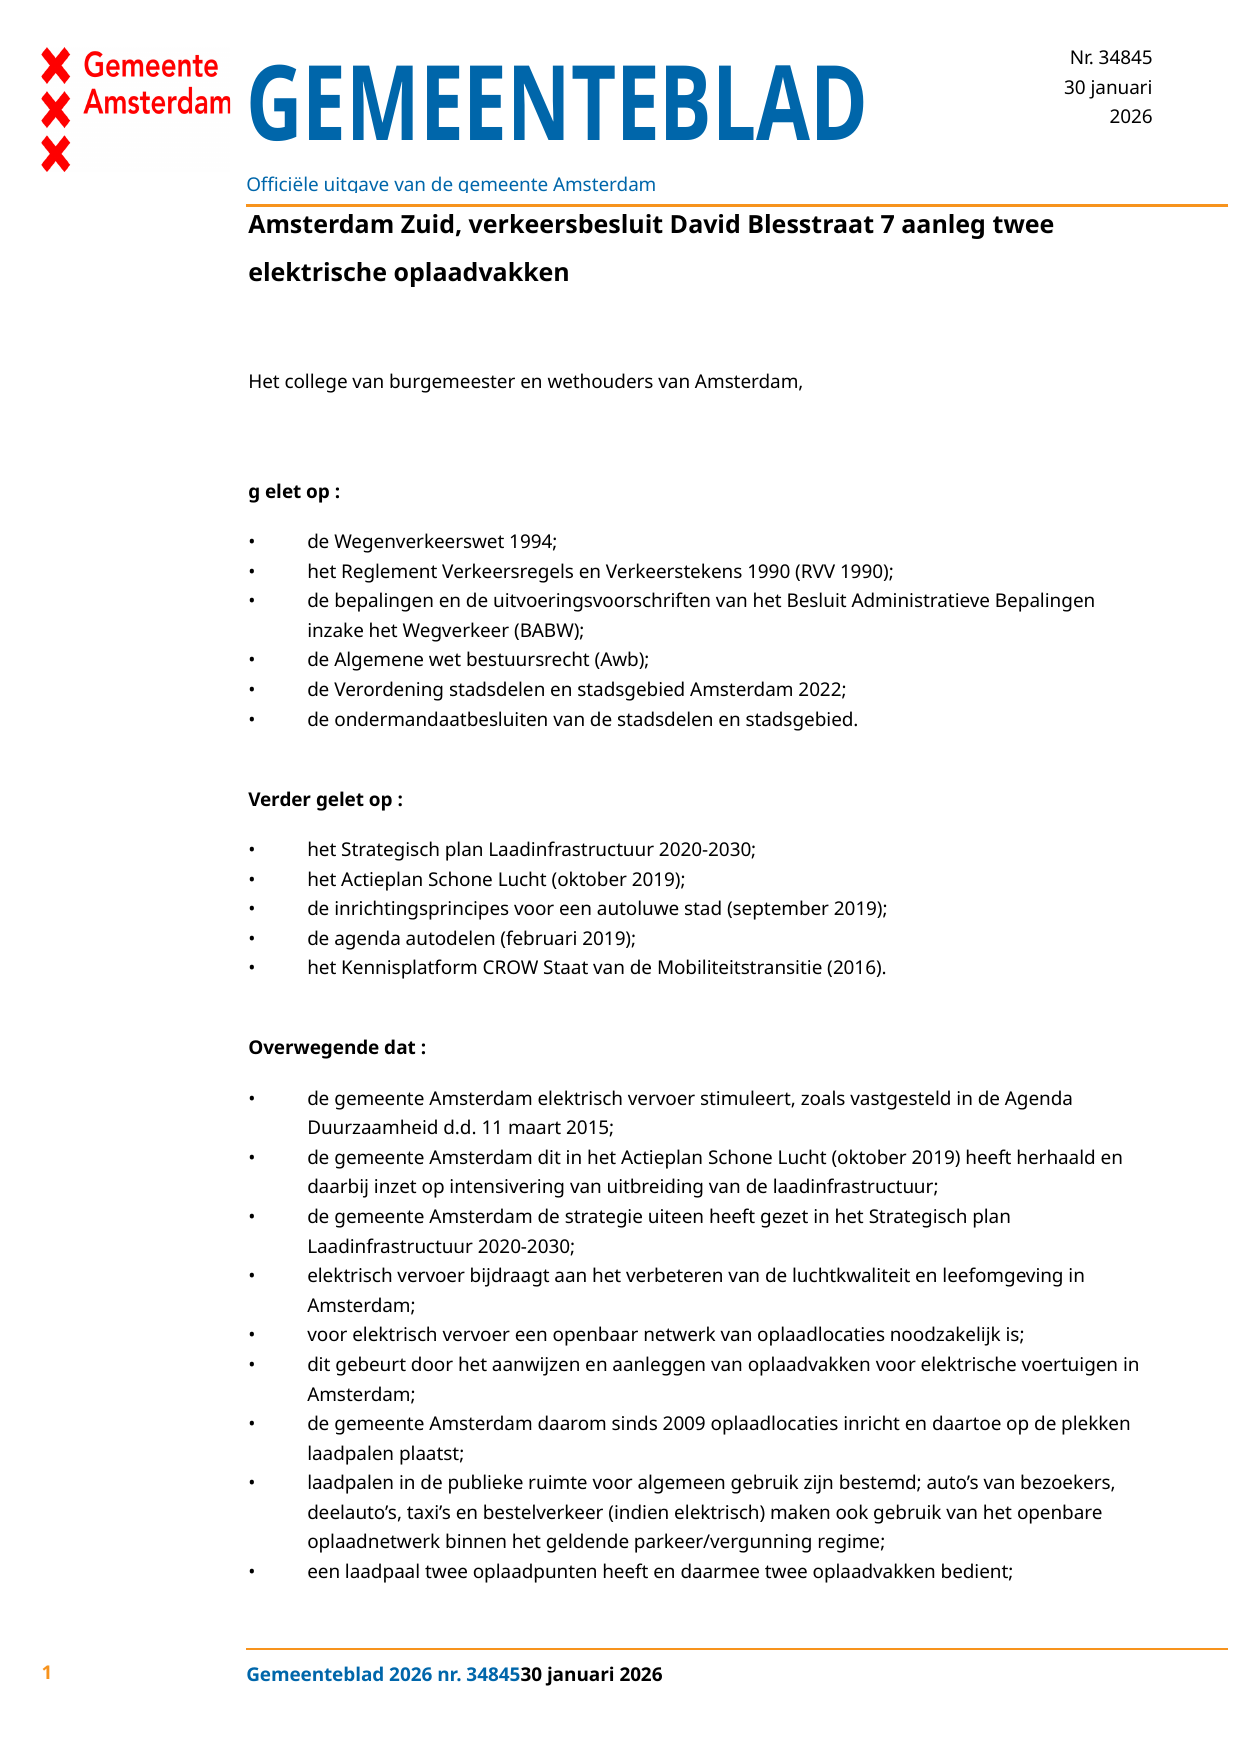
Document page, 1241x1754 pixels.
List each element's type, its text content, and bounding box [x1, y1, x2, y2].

list de ondermandaatbesluiten van de stadsdelen en stadsgebied. [248, 706, 1152, 731]
list de inrichtingsprincipes voor een autoluwe stad (september 2019); [248, 895, 1152, 921]
list laadpalen in de publieke ruimte voor algemeen gebruik zijn bestemd; auto’s van bezoekers, deelauto’s, taxi’s en bestelverkeer (indien elektrisch) maken ook gebruik van het openbare oplaadnetwerk binnen het geldende parkeer/vergunning regime; [248, 1469, 1152, 1554]
list de gemeente Amsterdam elektrisch vervoer stimuleert, zoals vastgesteld in de Agenda Duurzaamheid d.d. 11 maart 2015; [248, 1085, 1152, 1140]
list de bepalingen en de uitvoeringsvoorschriften van het Besluit Administratieve Bepalingen inzake het Wegverkeer (BABW); [248, 587, 1152, 643]
picture [41, 47, 231, 172]
list het Strategisch plan Laadinfrastructuur 2020-2030; [248, 836, 1152, 862]
list de Verordening stadsdelen en stadsgebied Amsterdam 2022; [248, 676, 1152, 702]
list de agenda autodelen (februari 2019); [248, 925, 1152, 951]
list elektrisch vervoer bijdraagt aan het verbeteren van de luchtkwaliteit en leefomgeving in Amsterdam; [248, 1262, 1152, 1318]
text Amsterdam Zuid, verkeersbesluit David Blesstraat 7 aanleg twee elektrische oplaadvakken [248, 207, 1152, 288]
list het Actieplan Schone Lucht (oktober 2019); [248, 866, 1152, 891]
list de gemeente Amsterdam de strategie uiteen heeft gezet in het Strategisch plan Laadinfrastructuur 2020-2030; [248, 1203, 1152, 1258]
list de Algemene wet bestuursrecht (Awb); [248, 647, 1152, 672]
text g elet op : [248, 478, 1152, 503]
list een laadpaal twee oplaadpunten heeft en daarmee twee oplaadvakken bedient; [248, 1558, 1152, 1584]
text Overwegende dat : [248, 1034, 1152, 1060]
text Het college van burgemeester en wethouders van Amsterdam, [248, 368, 1152, 394]
list voor elektrisch vervoer een openbaar netwerk van oplaadlocaties noodzakelijk is; [248, 1322, 1152, 1347]
list het Reglement Verkeersregels en Verkeerstekens 1990 (RVV 1990); [248, 558, 1152, 583]
list de gemeente Amsterdam dit in het Actieplan Schone Lucht (oktober 2019) heeft herhaald en daarbij inzet op intensivering van uitbreiding van de laadinfrastructuur; [248, 1144, 1152, 1199]
list het Kennisplatform CROW Staat van de Mobiliteitstransitie (2016). [248, 954, 1152, 980]
list de gemeente Amsterdam daarom sinds 2009 oplaadlocaties inricht en daartoe op de plekken laadpalen plaatst; [248, 1410, 1152, 1466]
list de Wegenverkeerswet 1994; [248, 528, 1152, 554]
list dit gebeurt door het aanwijzen en aanleggen van oplaadvakken voor elektrische voertuigen in Amsterdam; [248, 1351, 1152, 1406]
text Verder gelet op : [248, 786, 1152, 811]
